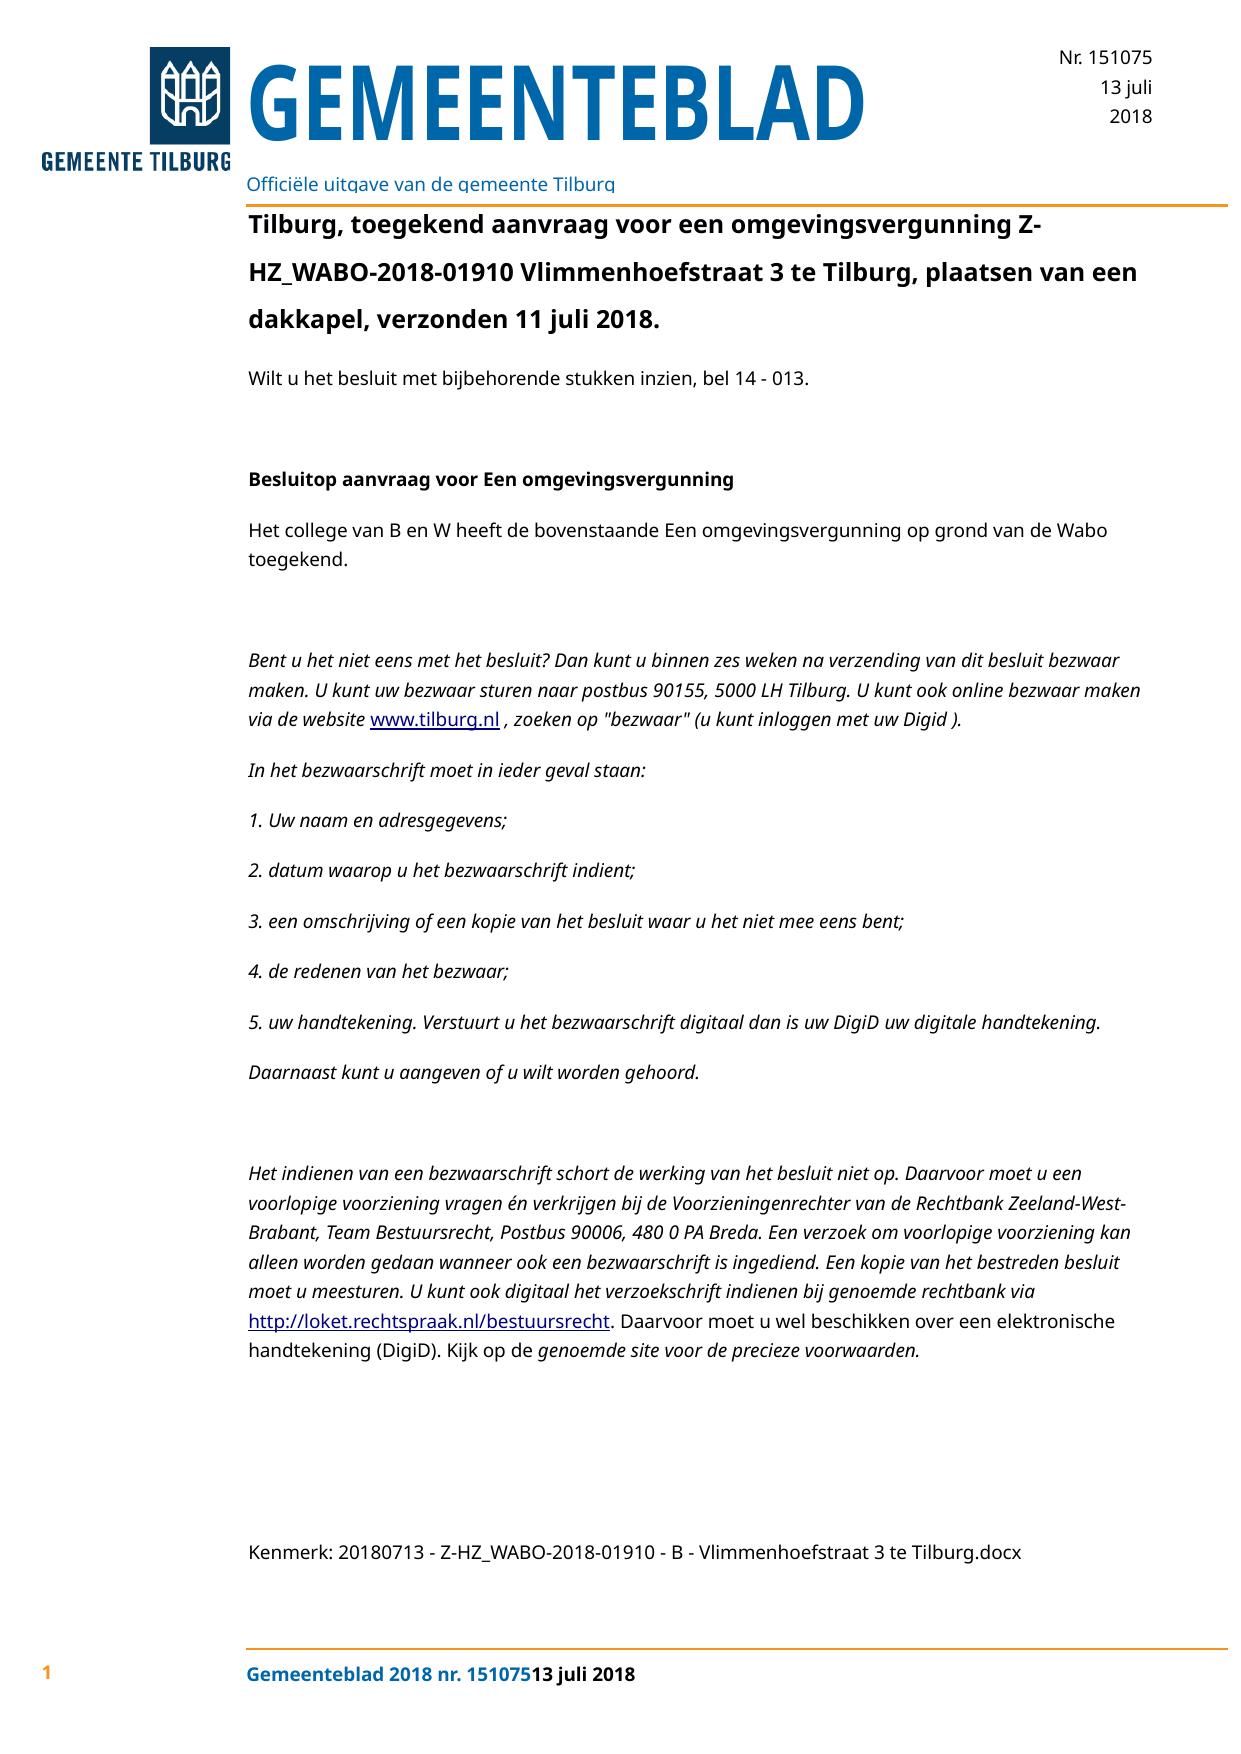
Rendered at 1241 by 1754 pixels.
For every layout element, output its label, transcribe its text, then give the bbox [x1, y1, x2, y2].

text In het bezwaarschrift moet in ieder geval staan: [248, 757, 1152, 782]
text 4. de redenen van het bezwaar; [248, 958, 1152, 984]
text Het indienen van een bezwaarschrift schort de werking van het besluit niet op. Daarvoor moet u een voorlopige voorziening vragen én verkrijgen bij de Voorzieningenrechter van de Rechtbank Zeeland-West-Brabant, Team Bestuursrecht, Postbus 90006, 480 0 PA Breda. Een verzoek om voorlopige voorziening kan alleen worden gedaan wanneer ook een bezwaarschrift is ingediend. Een kopie van het bestreden besluit moet u meesturen. U kunt ook digitaal het verzoekschrift indienen bij genoemde rechtbank via http://loket.rechtspraak.nl/bestuursrecht. Daarvoor moet u wel beschikken over een elektronische handtekening (DigiD). Kijk op de genoemde site voor de precieze voorwaarden. [248, 1160, 1152, 1363]
text Tilburg, toegekend aanvraag voor een omgevingsvergunning Z-HZ_WABO-2018-01910 Vlimmenhoefstraat 3 te Tilburg, plaatsen van een dakkapel, verzonden 11 juli 2018. [248, 207, 1152, 336]
picture [41, 47, 231, 172]
text 2. datum waarop u het bezwaarschrift indient; [248, 858, 1152, 883]
text 3. een omschrijving of een kopie van het besluit waar u het niet mee eens bent; [248, 908, 1152, 934]
text Kenmerk: 20180713 - Z-HZ_WABO-2018-01910 - B - Vlimmenhoefstraat 3 te Tilburg.docx [248, 1539, 1152, 1565]
text Besluitop aanvraag voor Een omgevingsvergunning [248, 466, 1152, 492]
text 5. uw handtekening. Verstuurt u het bezwaarschrift digitaal dan is uw DigiD uw digitale handtekening. [248, 1009, 1152, 1034]
text Daarnaast kunt u aangeven of u wilt worden gehoord. [248, 1059, 1152, 1085]
text Bent u het niet eens met het besluit? Dan kunt u binnen zes weken na verzending van dit besluit bezwaar maken. U kunt uw bezwaar sturen naar postbus 90155, 5000 LH Tilburg. U kunt ook online bezwaar maken via de website www.tilburg.nl , zoeken op "bezwaar" (u kunt inloggen met uw Digid ). [248, 647, 1152, 732]
text Wilt u het besluit met bijbehorende stukken inzien, bel 14 - 013. [248, 366, 1152, 391]
text Het college van B en W heeft de bovenstaande Een omgevingsvergunning op grond van de Wabo toegekend. [248, 517, 1152, 572]
text 1. Uw naam en adresgegevens; [248, 807, 1152, 833]
